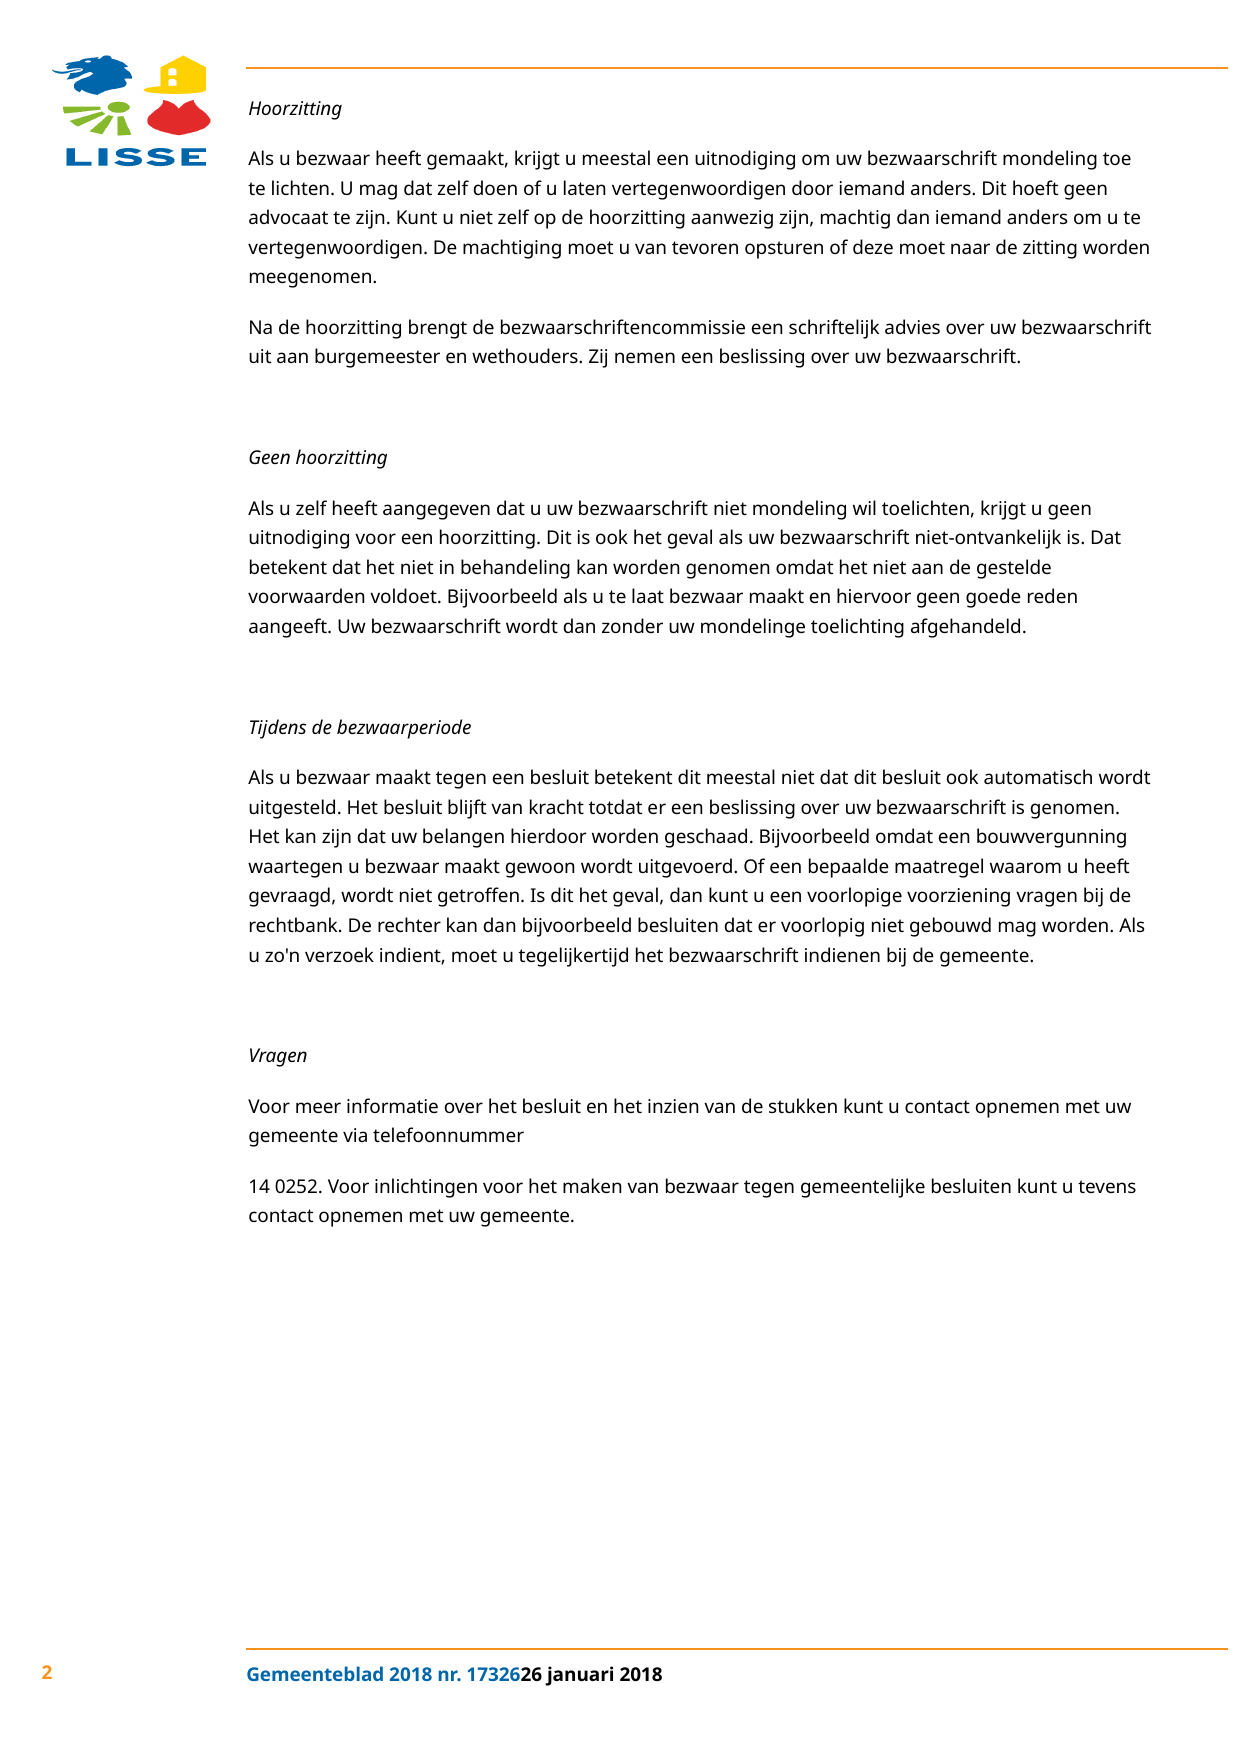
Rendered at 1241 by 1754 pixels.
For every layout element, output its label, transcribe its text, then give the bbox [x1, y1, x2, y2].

text Voor meer informatie over het besluit en het inzien van de stukken kunt u contact opnemen met uw gemeente via telefoonnummer [248, 1093, 1152, 1148]
text Als u zelf heeft aangegeven dat u uw bezwaarschrift niet mondeling wil toelichten, krijgt u geen uitnodiging voor een hoorzitting. Dit is ook het geval als uw bezwaarschrift niet-ontvankelijk is. Dat betekent dat het niet in behandeling kan worden genomen omdat het niet aan de gestelde voorwaarden voldoet. Bijvoorbeeld als u te laat bezwaar maakt en hiervoor geen goede reden aangeeft. Uw bezwaarschrift wordt dan zonder uw mondelinge toelichting afgehandeld. [248, 495, 1152, 639]
text Als u bezwaar maakt tegen een besluit betekent dit meestal niet dat dit besluit ook automatisch wordt uitgesteld. Het besluit blijft van kracht totdat er een beslissing over uw bezwaarschrift is genomen. Het kan zijn dat uw belangen hierdoor worden geschaad. Bijvoorbeeld omdat een bouwvergunning waartegen u bezwaar maakt gewoon wordt uitgevoerd. Of een bepaalde maatregel waarom u heeft gevraagd, wordt niet getroffen. Is dit het geval, dan kunt u een voorlopige voorziening vragen bij de rechtbank. De rechter kan dan bijvoorbeeld besluiten dat er voorlopig niet gebouwd mag worden. Als u zo'n verzoek indient, moet u tegelijkertijd het bezwaarschrift indienen bij de gemeente. [248, 764, 1152, 968]
text Tijdens de bezwaarperiode [248, 714, 1152, 740]
text Hoorzitting [248, 95, 1152, 121]
text Vragen [248, 1043, 1152, 1068]
text 14 0252. Voor inlichtingen voor het maken van bezwaar tegen gemeentelijke besluiten kunt u tevens contact opnemen met uw gemeente. [248, 1173, 1152, 1228]
text Na de hoorzitting brengt de bezwaarschriftencommissie een schriftelijk advies over uw bezwaarschrift uit aan burgemeester en wethouders. Zij nemen een beslissing over uw bezwaarschrift. [248, 314, 1152, 369]
picture [41, 47, 231, 172]
text Geen hoorzitting [248, 444, 1152, 470]
text Als u bezwaar heeft gemaakt, krijgt u meestal een uitnodiging om uw bezwaarschrift mondeling toe te lichten. U mag dat zelf doen of u laten vertegenwoordigen door iemand anders. Dit hoeft geen advocaat te zijn. Kunt u niet zelf op de hoorzitting aanwezig zijn, machtig dan iemand anders om u te vertegenwoordigen. De machtiging moet u van tevoren opsturen of deze moet naar de zitting worden meegenomen. [248, 145, 1152, 289]
